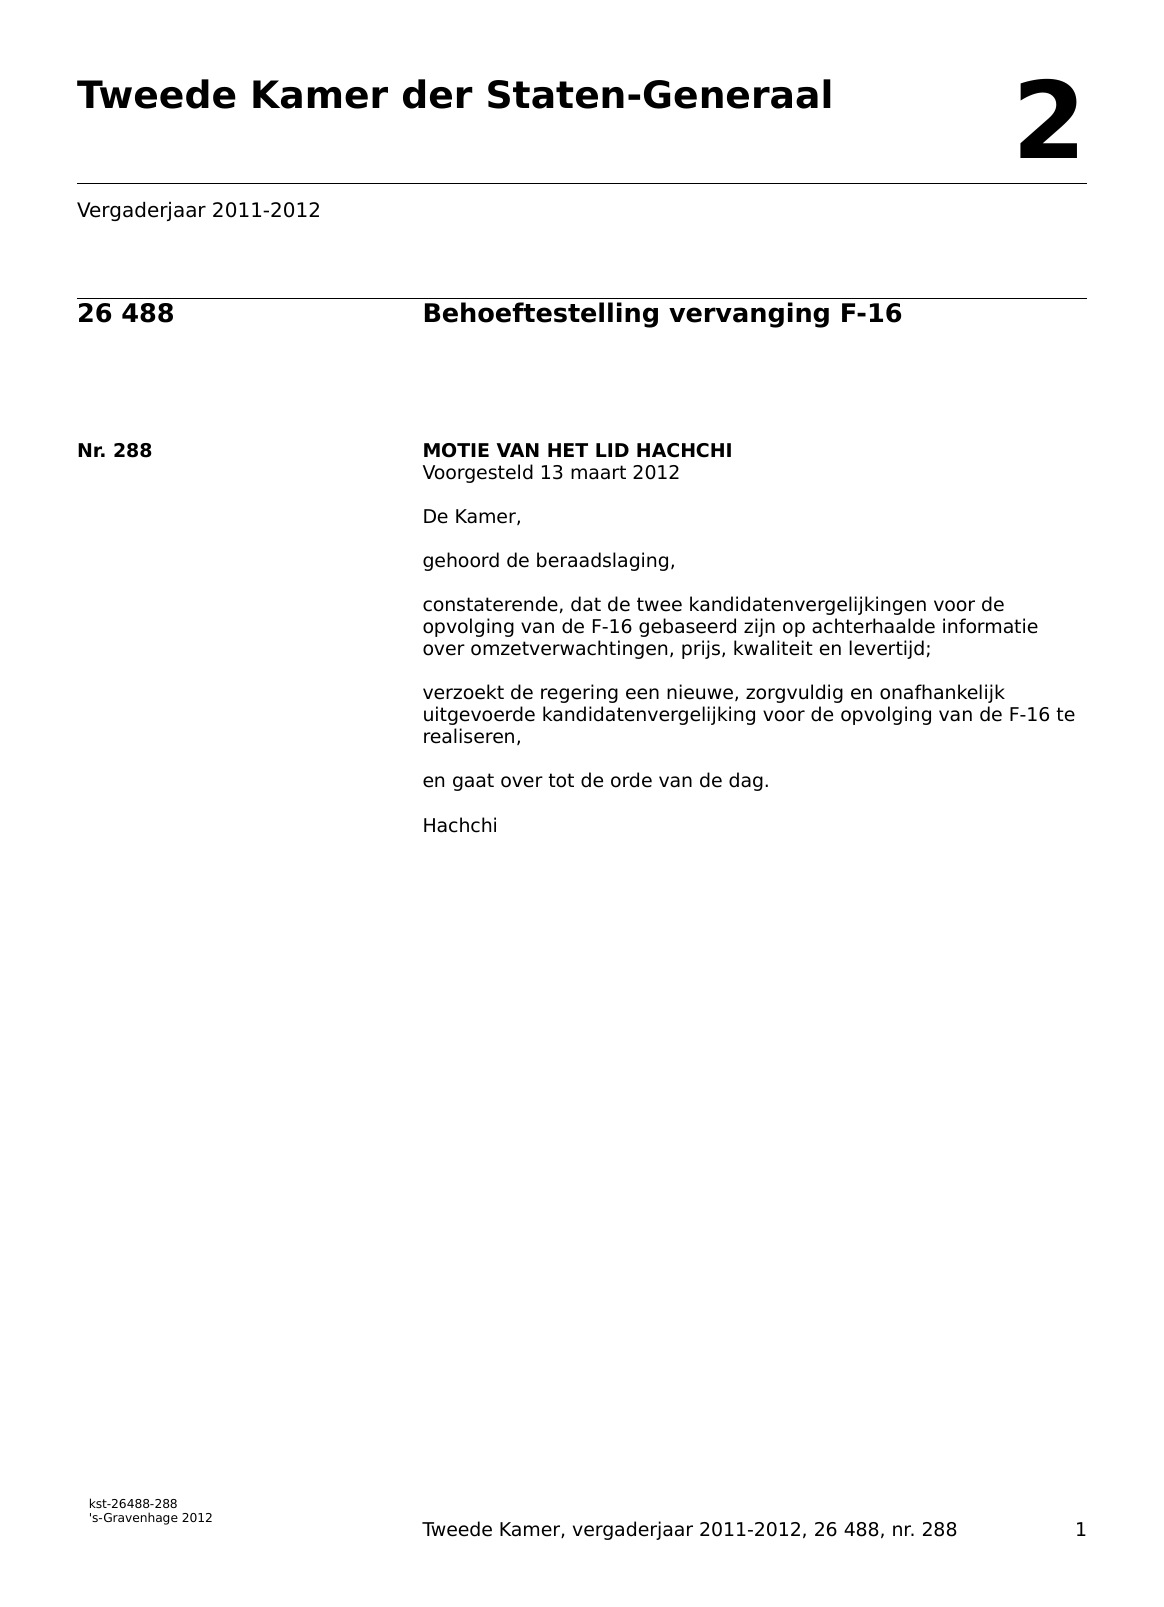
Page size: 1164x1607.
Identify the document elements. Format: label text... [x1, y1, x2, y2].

table_cell Vergaderjaar 2011-2012 [77, 184, 1087, 298]
table_header 2 [886, 59, 1087, 183]
subtitle Nr. 288 MOTIE VAN HET LID HACHCHI [77, 440, 1087, 462]
text De Kamer, [422, 506, 1087, 528]
subtitle 26 488 Behoeftestelling vervanging F-16 [77, 299, 1087, 329]
text kst-26488-288 [88, 1497, 323, 1511]
text 's-Gravenhage 2012 [88, 1511, 323, 1525]
table_header Tweede Kamer der Staten-Generaal [77, 59, 886, 183]
text constaterende, dat de twee kandidatenvergelijkingen voor de opvolging van de F-16 gebaseerd zijn op achterhaalde informatie over omzetverwachtingen, prijs, kwaliteit en levertijd; [422, 594, 1087, 660]
text Voorgesteld 13 maart 2012 [422, 462, 1087, 484]
text verzoekt de regering een nieuwe, zorgvuldig en onafhankelijk uitgevoerde kandidatenvergelijking voor de opvolging van de F-16 te realiseren, [422, 682, 1087, 748]
text gehoord de beraadslaging, [422, 550, 1087, 572]
text en gaat over tot de orde van de dag. [422, 770, 1087, 792]
text Hachchi [422, 814, 1087, 837]
